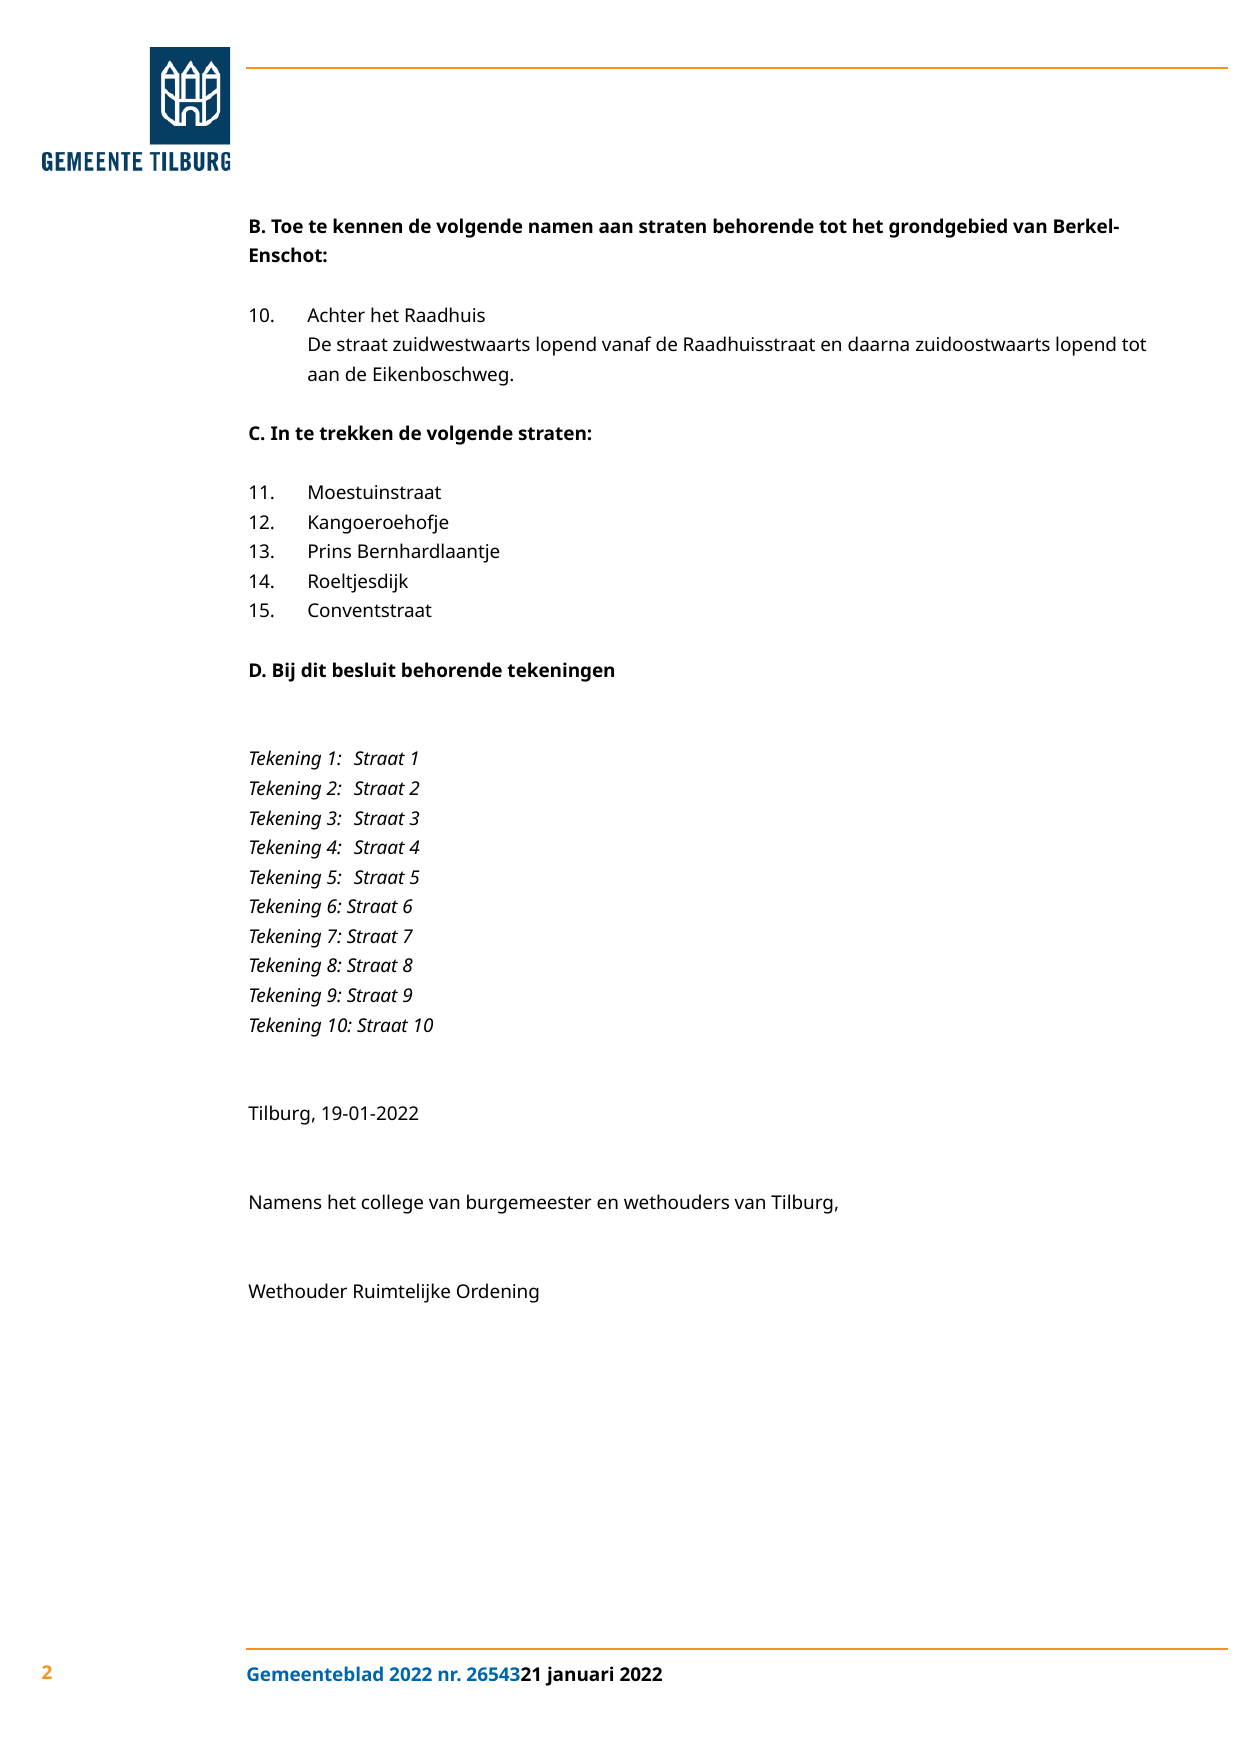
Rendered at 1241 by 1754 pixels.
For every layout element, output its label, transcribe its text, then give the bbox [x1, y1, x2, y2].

text Tekening 4: Straat 4 [248, 834, 1152, 860]
text Tekening 3: Straat 3 [248, 805, 1152, 831]
text Tekening 10: Straat 10 [248, 1012, 1152, 1038]
text Tilburg, 19-01-2022 [248, 1101, 1152, 1126]
list Roeltjesdijk [248, 568, 1152, 594]
text D. Bij dit besluit behorende tekeningen [248, 657, 1152, 683]
list De straat zuidwestwaarts lopend vanaf de Raadhuisstraat en daarna zuidoostwaarts lopend tot aan de Eikenboschweg. [248, 331, 1152, 387]
picture [41, 47, 231, 172]
text Namens het college van burgemeester en wethouders van Tilburg, [248, 1189, 1152, 1215]
text Wethouder Ruimtelijke Ordening [248, 1278, 1152, 1304]
text Tekening 5: Straat 5 [248, 864, 1152, 890]
text Tekening 8: Straat 8 [248, 953, 1152, 978]
text Tekening 2: Straat 2 [248, 775, 1152, 801]
list Kangoeroehofje [248, 509, 1152, 535]
text Tekening 9: Straat 9 [248, 982, 1152, 1008]
text Tekening 1: Straat 1 [248, 746, 1152, 771]
text B. Toe te kennen de volgende namen aan straten behorende tot het grondgebied van Berkel-Enschot: [248, 213, 1152, 268]
list Prins Bernhardlaantje [248, 538, 1152, 564]
text Tekening 7: Straat 7 [248, 923, 1152, 949]
list Achter het Raadhuis [248, 302, 1152, 328]
text C. In te trekken de volgende straten: [248, 420, 1152, 446]
list Conventstraat [248, 598, 1152, 623]
text Tekening 6: Straat 6 [248, 893, 1152, 919]
list Moestuinstraat [248, 479, 1152, 505]
